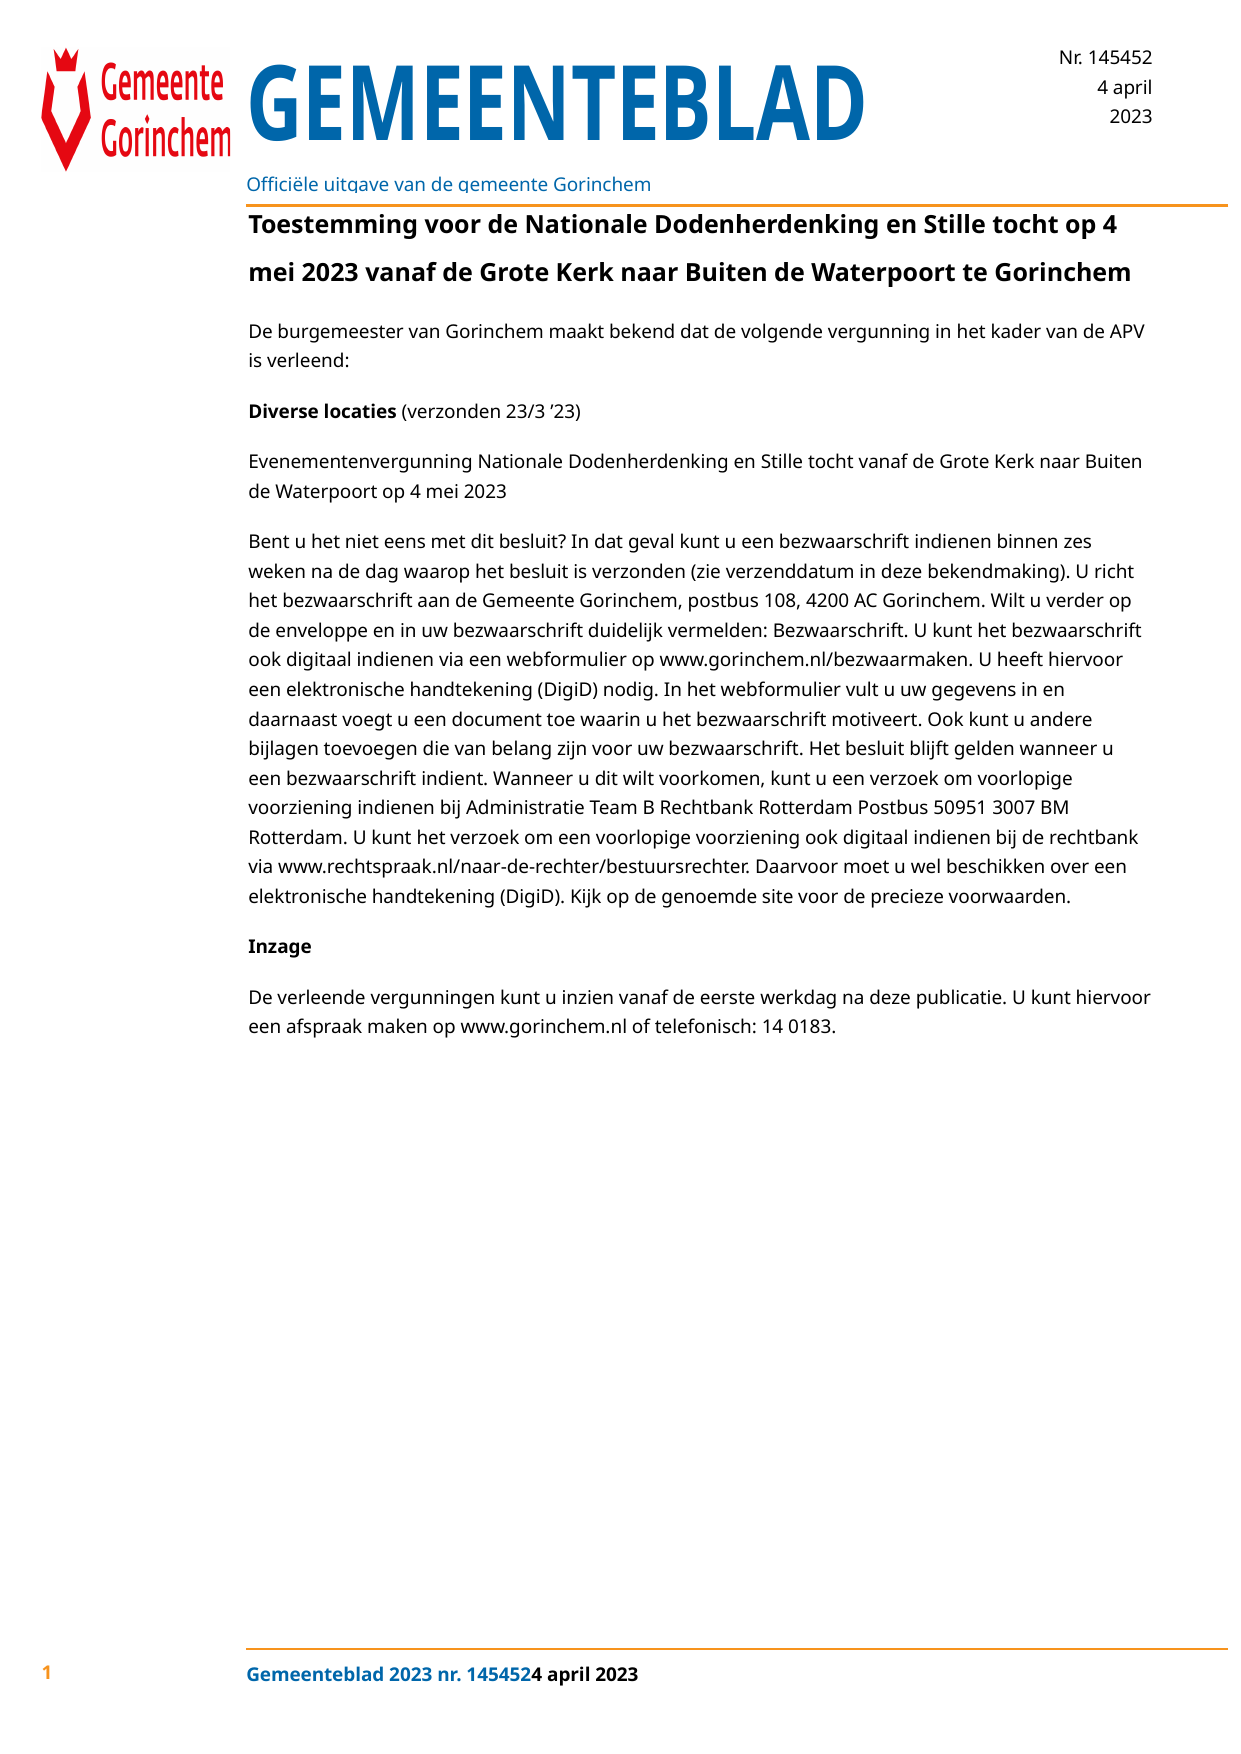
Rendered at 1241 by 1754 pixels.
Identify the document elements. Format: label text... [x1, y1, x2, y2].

text Inzage [248, 934, 1152, 959]
text Toestemming voor de Nationale Dodenherdenking en Stille tocht op 4 mei 2023 vanaf de Grote Kerk naar Buiten de Waterpoort te Gorinchem [248, 207, 1152, 288]
text Bent u het niet eens met dit besluit? In dat geval kunt u een bezwaarschrift indienen binnen zes weken na de dag waarop het besluit is verzonden (zie verzenddatum in deze bekendmaking). U richt het bezwaarschrift aan de Gemeente Gorinchem, postbus 108, 4200 AC Gorinchem. Wilt u verder op de enveloppe en in uw bezwaarschrift duidelijk vermelden: Bezwaarschrift. U kunt het bezwaarschrift ook digitaal indienen via een webformulier op www.gorinchem.nl/bezwaarmaken. U heeft hiervoor een elektronische handtekening (DigiD) nodig. In het webformulier vult u uw gegevens in en daarnaast voegt u een document toe waarin u het bezwaarschrift motiveert. Ook kunt u andere bijlagen toevoegen die van belang zijn voor uw bezwaarschrift. Het besluit blijft gelden wanneer u een bezwaarschrift indient. Wanneer u dit wilt voorkomen, kunt u een verzoek om voorlopige voorziening indienen bij Administratie Team B Rechtbank Rotterdam Postbus 50951 3007 BM Rotterdam. U kunt het verzoek om een voorlopige voorziening ook digitaal indienen bij de rechtbank via www.rechtspraak.nl/naar-de-rechter/bestuursrechter. Daarvoor moet u wel beschikken over een elektronische handtekening (DigiD). Kijk op de genoemde site voor de precieze voorwaarden. [248, 528, 1152, 909]
text Diverse locaties (verzonden 23/3 ’23) [248, 398, 1152, 424]
text De verleende vergunningen kunt u inzien vanaf de eerste werkdag na deze publicatie. U kunt hiervoor een afspraak maken op www.gorinchem.nl of telefonisch: 14 0183. [248, 984, 1152, 1039]
text Evenementenvergunning Nationale Dodenherdenking en Stille tocht vanaf de Grote Kerk naar Buiten de Waterpoort op 4 mei 2023 [248, 448, 1152, 504]
text De burgemeester van Gorinchem maakt bekend dat de volgende vergunning in het kader van de APV is verleend: [248, 318, 1152, 373]
picture [41, 47, 231, 172]
